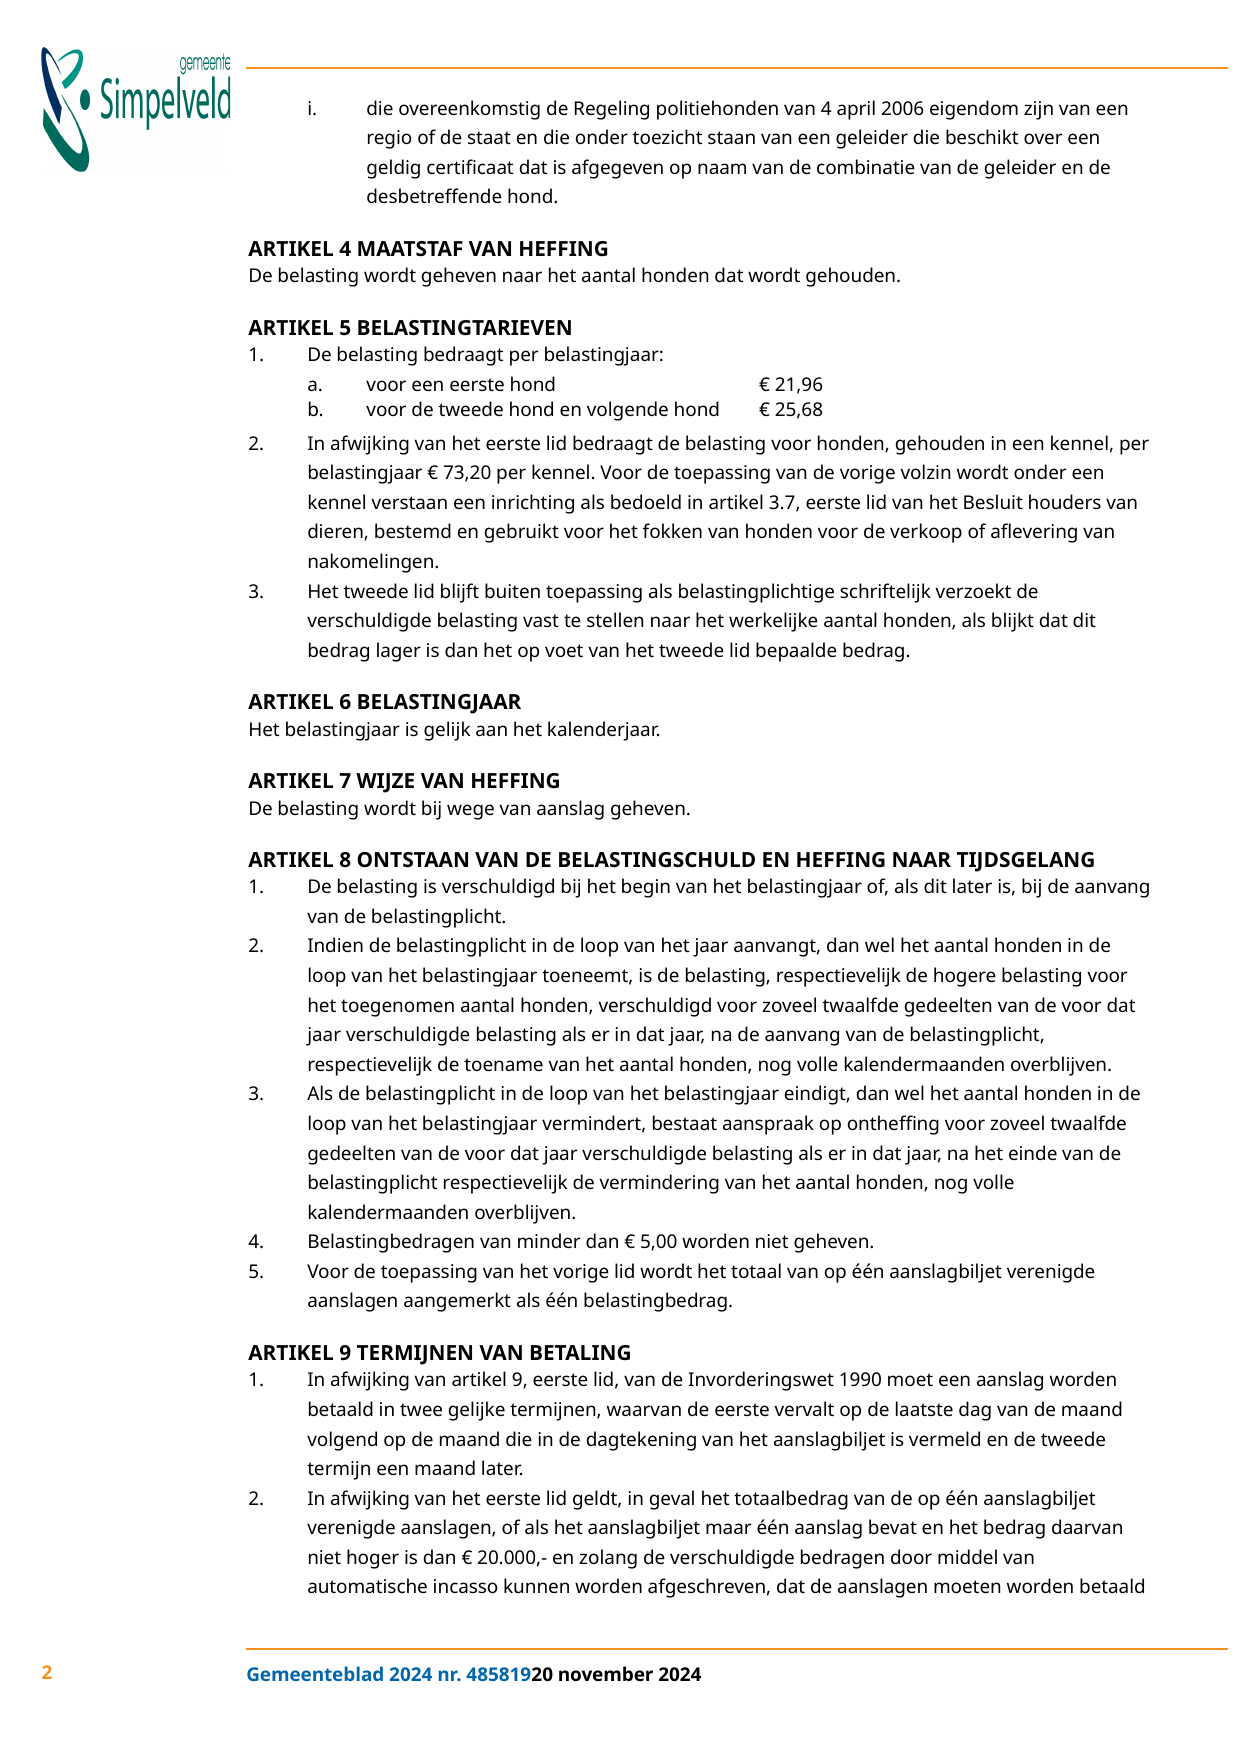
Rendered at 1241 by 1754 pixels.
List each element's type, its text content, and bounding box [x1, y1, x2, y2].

text ARTIKEL 6 BELASTINGJAAR [248, 687, 1152, 716]
list De belasting is verschuldigd bij het begin van het belastingjaar of, als dit later is, bij de aanvang van de belastingplicht. [248, 873, 1152, 929]
text Het belastingjaar is gelijk aan het kalenderjaar. [248, 716, 1152, 742]
list De belasting bedraagt per belastingjaar: [248, 341, 1152, 367]
list Indien de belastingplicht in de loop van het jaar aanvangt, dan wel het aantal honden in de loop van het belastingjaar toeneemt, is de belasting, respectievelijk de hogere belasting voor het toegenomen aantal honden, verschuldigd voor zoveel twaalfde gedeelten van de voor dat jaar verschuldigde belasting als er in dat jaar, na de aanvang van de belastingplicht, respectievelijk de toename van het aantal honden, nog volle kalendermaanden overblijven. [248, 933, 1152, 1077]
list Belastingbedragen van minder dan € 5,00 worden niet geheven. [248, 1228, 1152, 1254]
list In afwijking van artikel 9, eerste lid, van de Invorderingswet 1990 moet een aanslag worden betaald in twee gelijke termijnen, waarvan de eerste vervalt op de laatste dag van de maand volgend op de maand die in de dagtekening van het aanslagbiljet is vermeld en de tweede termijn een maand later. [248, 1367, 1152, 1481]
list In afwijking van het eerste lid bedraagt de belasting voor honden, gehouden in een kennel, per belastingjaar € 73,20 per kennel. Voor de toepassing van de vorige volzin wordt onder een kennel verstaan een inrichting als bedoeld in artikel 3.7, eerste lid van het Besluit houders van dieren, bestemd en gebruikt voor het fokken van honden voor de verkoop of aflevering van nakomelingen. [248, 430, 1152, 574]
list Het tweede lid blijft buiten toepassing als belastingplichtige schriftelijk verzoekt de verschuldigde belasting vast te stellen naar het werkelijke aantal honden, als blijkt dat dit bedrag lager is dan het op voet van het tweede lid bepaalde bedrag. [248, 578, 1152, 663]
list Als de belastingplicht in de loop van het belastingjaar eindigt, dan wel het aantal honden in de loop van het belastingjaar vermindert, bestaat aanspraak op ontheffing voor zoveel twaalfde gedeelten van de voor dat jaar verschuldigde belasting als er in dat jaar, na het einde van de belastingplicht respectievelijk de vermindering van het aantal honden, nog volle kalendermaanden overblijven. [248, 1081, 1152, 1225]
table_header € 21,96 [759, 371, 1211, 397]
list In afwijking van het eerste lid geldt, in geval het totaalbedrag van de op één aanslagbiljet verenigde aanslagen, of als het aanslagbiljet maar één aanslag bevat en het bedrag daarvan niet hoger is dan € 20.000,- en zolang de verschuldigde bedragen door middel van automatische incasso kunnen worden afgeschreven, dat de aanslagen moeten worden betaald [248, 1485, 1152, 1599]
text ARTIKEL 7 WIJZE VAN HEFFING [248, 766, 1152, 795]
table_cell € 25,68 [759, 397, 1211, 422]
text De belasting wordt geheven naar het aantal honden dat wordt gehouden. [248, 262, 1152, 288]
list Voor de toepassing van het vorige lid wordt het totaal van op één aanslagbiljet verenigde aanslagen aangemerkt als één belastingbedrag. [248, 1258, 1152, 1313]
table_cell voor de tweede hond en volgende hond [307, 397, 759, 422]
text ARTIKEL 9 TERMIJNEN VAN BETALING [248, 1338, 1152, 1367]
text De belasting wordt bij wege van aanslag geheven. [248, 795, 1152, 820]
text ARTIKEL 5 BELASTINGTARIEVEN [248, 313, 1152, 341]
table_header voor een eerste hond [307, 371, 759, 397]
list die overeenkomstig de Regeling politiehonden van 4 april 2006 eigendom zijn van een regio of de staat en die onder toezicht staan van een geleider die beschikt over een geldig certificaat dat is afgegeven op naam van de combinatie van de geleider en de desbetreffende hond. [307, 95, 1152, 209]
text ARTIKEL 4 MAATSTAF VAN HEFFING [248, 234, 1152, 262]
text ARTIKEL 8 ONTSTAAN VAN DE BELASTINGSCHULD EN HEFFING NAAR TIJDSGELANG [248, 845, 1152, 873]
picture [41, 47, 231, 172]
